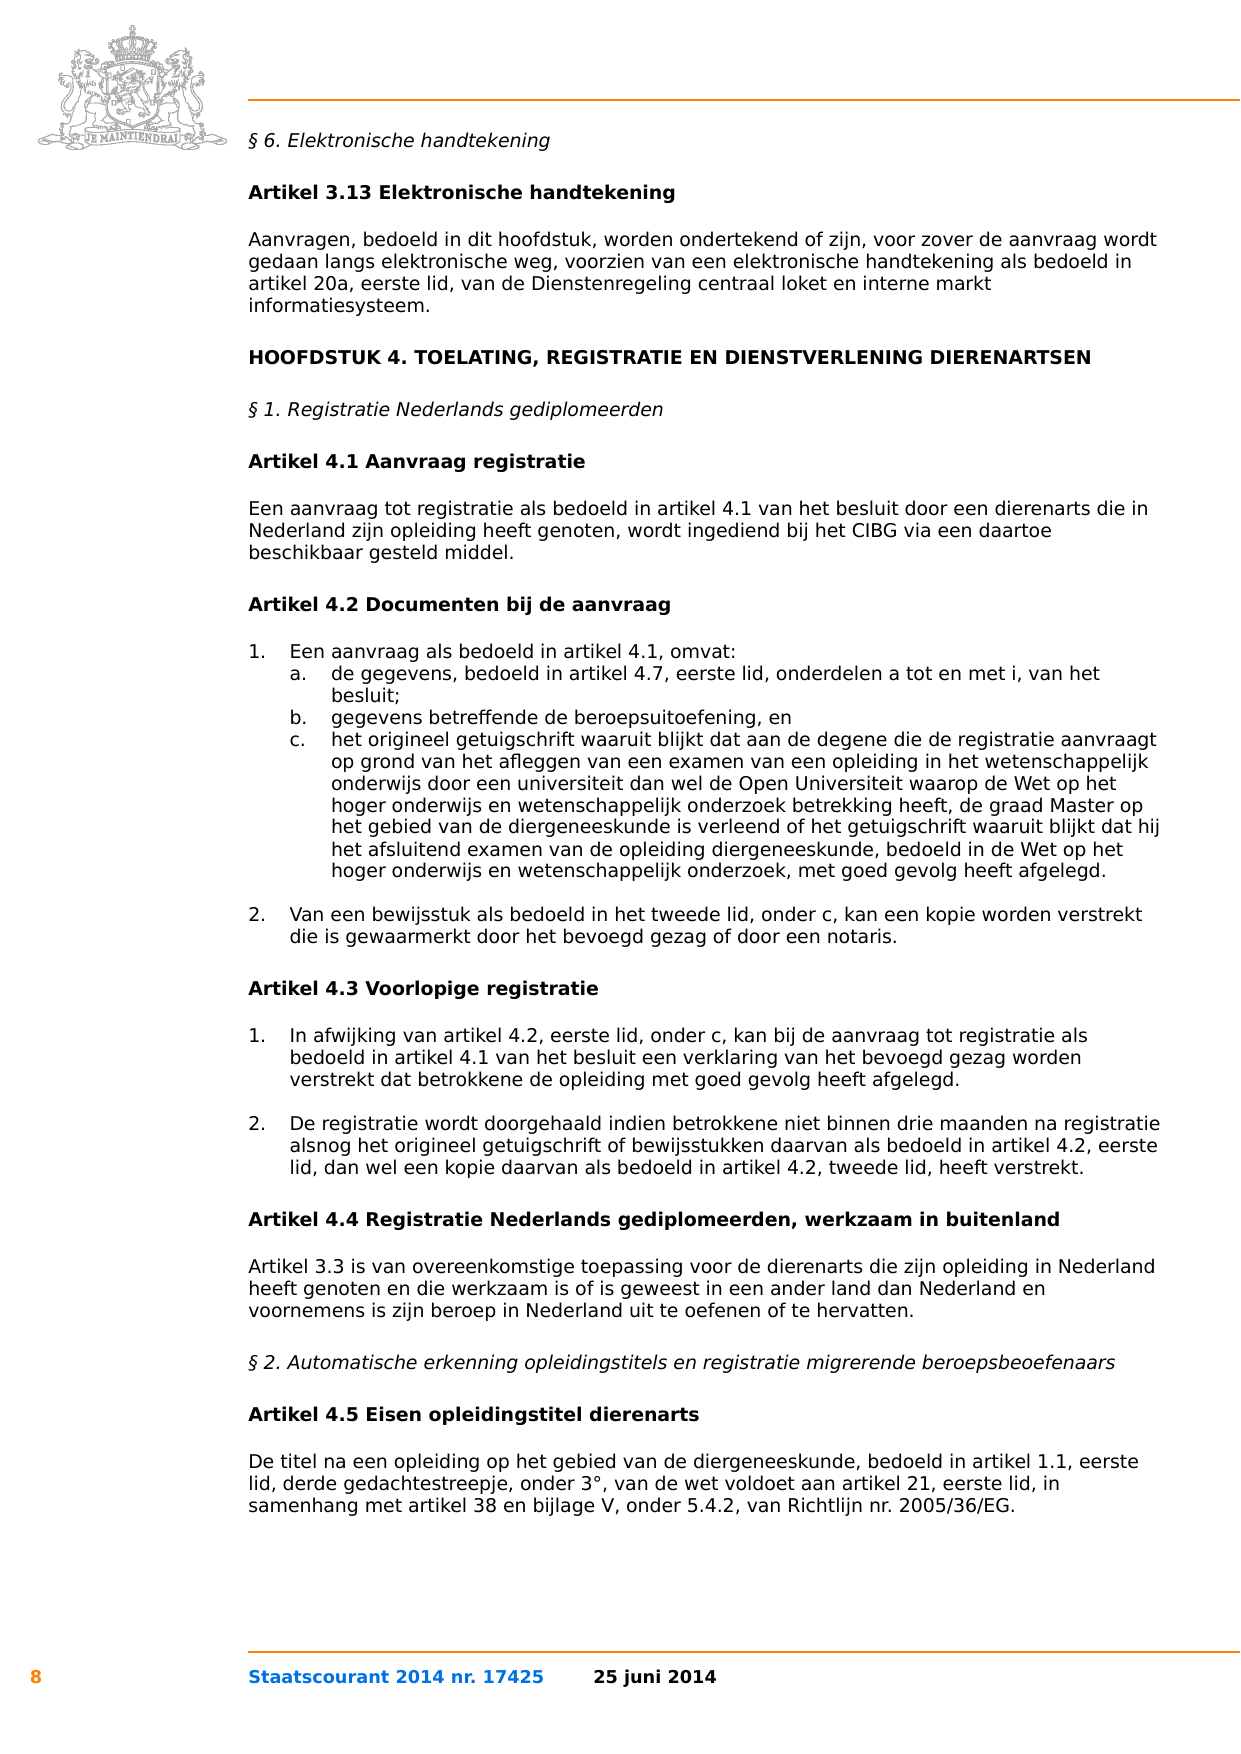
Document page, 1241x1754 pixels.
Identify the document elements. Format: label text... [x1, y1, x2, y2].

subtitle HOOFDSTUK 4. TOELATING, REGISTRATIE EN DIENSTVERLENING DIERENARTSEN [248, 347, 1163, 369]
text Een aanvraag tot registratie als bedoeld in artikel 4.1 van het besluit door een dierenarts die in Nederland zijn opleiding heeft genoten, wordt ingediend bij het CIBG via een daartoe beschikbaar gesteld middel. [248, 498, 1163, 564]
subtitle Artikel 4.1 Aanvraag registratie [248, 451, 1163, 473]
text 1. Een aanvraag als bedoeld in artikel 4.1, omvat: [248, 641, 1163, 663]
text Artikel 3.3 is van overeenkomstige toepassing voor de dierenarts die zijn opleiding in Nederland heeft genoten en die werkzaam is of is geweest in een ander land dan Nederland en voornemens is zijn beroep in Nederland uit te oefenen of te hervatten. [248, 1256, 1163, 1322]
text Aanvragen, bedoeld in dit hoofdstuk, worden ondertekend of zijn, voor zover de aanvraag wordt gedaan langs elektronische weg, voorzien van een elektronische handtekening als bedoeld in artikel 20a, eerste lid, van de Dienstenregeling centraal loket en interne markt informatiesysteem. [248, 229, 1163, 317]
text a. de gegevens, bedoeld in artikel 4.7, eerste lid, onderdelen a tot en met i, van het besluit; [289, 663, 1163, 707]
subtitle Artikel 4.4 Registratie Nederlands gediplomeerden, werkzaam in buitenland [248, 1209, 1163, 1231]
subtitle Artikel 4.3 Voorlopige registratie [248, 978, 1163, 1000]
text 1. In afwijking van artikel 4.2, eerste lid, onder c, kan bij de aanvraag tot registratie als bedoeld in artikel 4.1 van het besluit een verklaring van het bevoegd gezag worden verstrekt dat betrokkene de opleiding met goed gevolg heeft afgelegd. [248, 1025, 1163, 1091]
subtitle Artikel 4.2 Documenten bij de aanvraag [248, 594, 1163, 616]
subtitle Artikel 3.13 Elektronische handtekening [248, 182, 1163, 204]
text b. gegevens betreffende de beroepsuitoefening, en [289, 707, 1163, 728]
subtitle Artikel 4.5 Eisen opleidingstitel dierenarts [248, 1404, 1163, 1426]
subtitle § 6. Elektronische handtekening [248, 130, 1163, 152]
subtitle § 1. Registratie Nederlands gediplomeerden [248, 399, 1163, 421]
text 2. De registratie wordt doorgehaald indien betrokkene niet binnen drie maanden na registratie alsnog het origineel getuigschrift of bewijsstukken daarvan als bedoeld in artikel 4.2, eerste lid, dan wel een kopie daarvan als bedoeld in artikel 4.2, tweede lid, heeft verstrekt. [248, 1113, 1163, 1179]
subtitle § 2. Automatische erkenning opleidingstitels en registratie migrerende beroepsbeoefenaars [248, 1352, 1163, 1374]
text 2. Van een bewijsstuk als bedoeld in het tweede lid, onder c, kan een kopie worden verstrekt die is gewaarmerkt door het bevoegd gezag of door een notaris. [248, 904, 1163, 948]
picture [38, 25, 227, 150]
text c. het origineel getuigschrift waaruit blijkt dat aan de degene die de registratie aanvraagt op grond van het afleggen van een examen van een opleiding in het wetenschappelijk onderwijs door een universiteit dan wel de Open Universiteit waarop de Wet op het hoger onderwijs en wetenschappelijk onderzoek betrekking heeft, de graad Master op het gebied van de diergeneeskunde is verleend of het getuigschrift waaruit blijkt dat hij het afsluitend examen van de opleiding diergeneeskunde, bedoeld in de Wet op het hoger onderwijs en wetenschappelijk onderzoek, met goed gevolg heeft afgelegd. [289, 728, 1163, 882]
text De titel na een opleiding op het gebied van de diergeneeskunde, bedoeld in artikel 1.1, eerste lid, derde gedachtestreepje, onder 3°, van de wet voldoet aan artikel 21, eerste lid, in samenhang met artikel 38 en bijlage V, onder 5.4.2, van Richtlijn nr. 2005/36/EG. [248, 1451, 1163, 1517]
